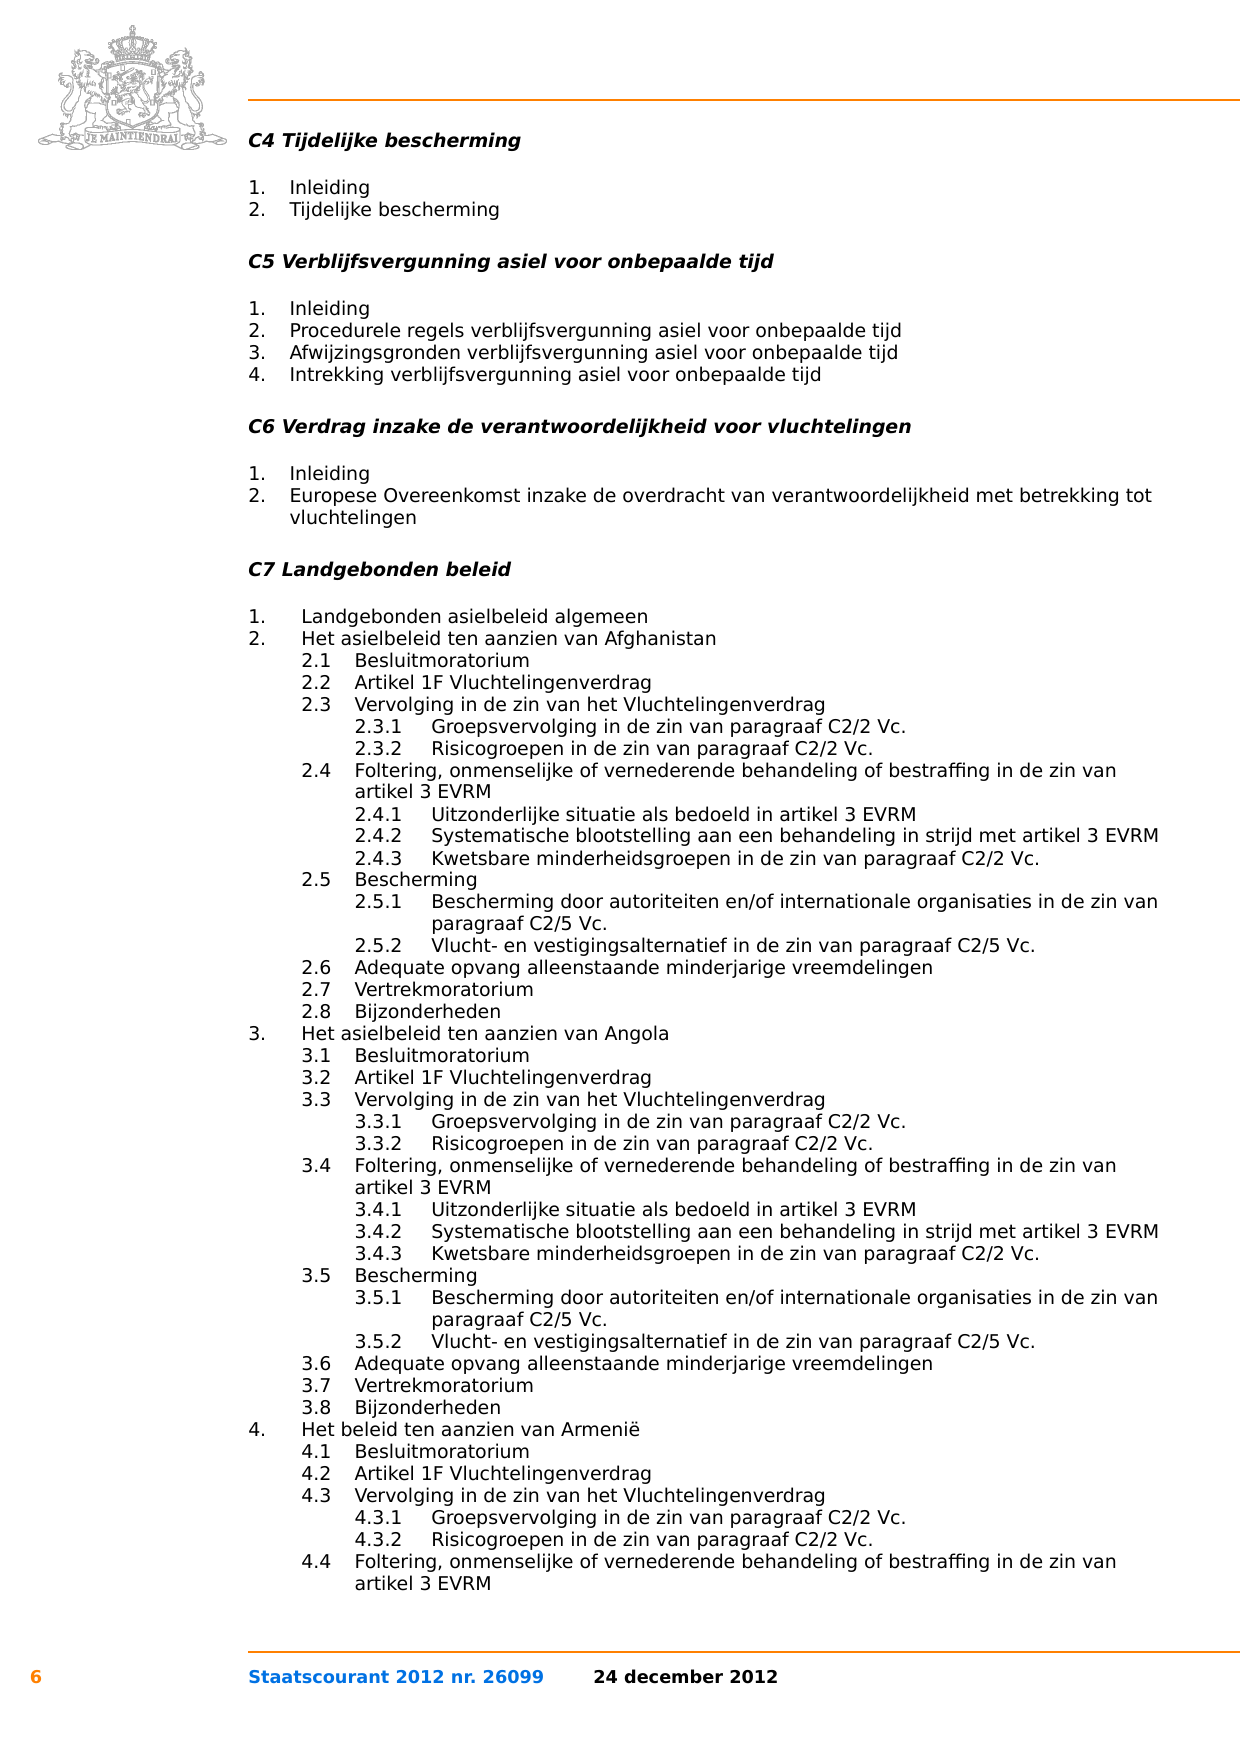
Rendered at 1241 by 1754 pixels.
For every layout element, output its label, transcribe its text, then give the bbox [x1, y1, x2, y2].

subtitle C5 Verblijfsvergunning asiel voor onbepaalde tijd [248, 251, 1163, 273]
text 2.5.1 Bescherming door autoriteiten en/of internationale organisaties in de zin van paragraaf C2/5 Vc. [354, 891, 1163, 935]
text 2.8 Bijzonderheden [301, 1001, 1163, 1023]
text 2.3.2 Risicogroepen in de zin van paragraaf C2/2 Vc. [354, 737, 1163, 759]
text 4.3.1 Groepsvervolging in de zin van paragraaf C2/2 Vc. [354, 1507, 1163, 1529]
text 2.2 Artikel 1F Vluchtelingenverdrag [301, 672, 1163, 693]
text 3.5.1 Bescherming door autoriteiten en/of internationale organisaties in de zin van paragraaf C2/5 Vc. [354, 1287, 1163, 1331]
text 3.5.2 Vlucht- en vestigingsalternatief in de zin van paragraaf C2/5 Vc. [354, 1331, 1163, 1353]
text 3.8 Bijzonderheden [301, 1397, 1163, 1419]
subtitle C7 Landgebonden beleid [248, 559, 1163, 581]
text 3.4.2 Systematische blootstelling aan een behandeling in strijd met artikel 3 EVRM [354, 1221, 1163, 1243]
text 4. Het beleid ten aanzien van Armenië [248, 1419, 1163, 1441]
text 2.4.1 Uitzonderlijke situatie als bedoeld in artikel 3 EVRM [354, 803, 1163, 825]
text 2.3 Vervolging in de zin van het Vluchtelingenverdrag [301, 693, 1163, 716]
subtitle C4 Tijdelijke bescherming [248, 130, 1163, 152]
text 2.6 Adequate opvang alleenstaande minderjarige vreemdelingen [301, 957, 1163, 979]
text 1. Inleiding [248, 463, 1163, 485]
text 2. Europese Overeenkomst inzake de overdracht van verantwoordelijkheid met betrekking tot vluchtelingen [248, 485, 1163, 529]
text 2.4.2 Systematische blootstelling aan een behandeling in strijd met artikel 3 EVRM [354, 825, 1163, 847]
text 4.3 Vervolging in de zin van het Vluchtelingenverdrag [301, 1485, 1163, 1507]
text 1. Inleiding [248, 298, 1163, 320]
text 2.5 Bescherming [301, 869, 1163, 891]
text 4.3.2 Risicogroepen in de zin van paragraaf C2/2 Vc. [354, 1529, 1163, 1551]
text 3.3 Vervolging in de zin van het Vluchtelingenverdrag [301, 1089, 1163, 1111]
text 1. Landgebonden asielbeleid algemeen [248, 606, 1163, 628]
text 4.1 Besluitmoratorium [301, 1441, 1163, 1463]
text 3.4.1 Uitzonderlijke situatie als bedoeld in artikel 3 EVRM [354, 1199, 1163, 1221]
text 3.5 Bescherming [301, 1265, 1163, 1287]
text 2. Het asielbeleid ten aanzien van Afghanistan [248, 628, 1163, 649]
text 4.4 Foltering, onmenselijke of vernederende behandeling of bestraffing in de zin van artikel 3 EVRM [301, 1551, 1163, 1595]
text 3.6 Adequate opvang alleenstaande minderjarige vreemdelingen [301, 1353, 1163, 1375]
text 2.7 Vertrekmoratorium [301, 979, 1163, 1001]
text 3.7 Vertrekmoratorium [301, 1375, 1163, 1397]
text 3.3.2 Risicogroepen in de zin van paragraaf C2/2 Vc. [354, 1133, 1163, 1155]
text 3. Afwijzingsgronden verblijfsvergunning asiel voor onbepaalde tijd [248, 342, 1163, 364]
text 3. Het asielbeleid ten aanzien van Angola [248, 1023, 1163, 1045]
text 4. Intrekking verblijfsvergunning asiel voor onbepaalde tijd [248, 364, 1163, 386]
text 3.4.3 Kwetsbare minderheidsgroepen in de zin van paragraaf C2/2 Vc. [354, 1243, 1163, 1265]
text 2. Procedurele regels verblijfsvergunning asiel voor onbepaalde tijd [248, 320, 1163, 342]
text 2.4.3 Kwetsbare minderheidsgroepen in de zin van paragraaf C2/2 Vc. [354, 847, 1163, 869]
text 2.4 Foltering, onmenselijke of vernederende behandeling of bestraffing in de zin van artikel 3 EVRM [301, 759, 1163, 803]
text 3.2 Artikel 1F Vluchtelingenverdrag [301, 1067, 1163, 1089]
subtitle C6 Verdrag inzake de verantwoordelijkheid voor vluchtelingen [248, 416, 1163, 438]
text 3.3.1 Groepsvervolging in de zin van paragraaf C2/2 Vc. [354, 1111, 1163, 1133]
text 3.4 Foltering, onmenselijke of vernederende behandeling of bestraffing in de zin van artikel 3 EVRM [301, 1155, 1163, 1199]
text 2. Tijdelijke bescherming [248, 199, 1163, 221]
picture [38, 25, 227, 150]
text 4.2 Artikel 1F Vluchtelingenverdrag [301, 1463, 1163, 1485]
text 2.1 Besluitmoratorium [301, 649, 1163, 672]
text 2.5.2 Vlucht- en vestigingsalternatief in de zin van paragraaf C2/5 Vc. [354, 935, 1163, 957]
text 3.1 Besluitmoratorium [301, 1045, 1163, 1067]
text 2.3.1 Groepsvervolging in de zin van paragraaf C2/2 Vc. [354, 716, 1163, 737]
text 1. Inleiding [248, 177, 1163, 199]
